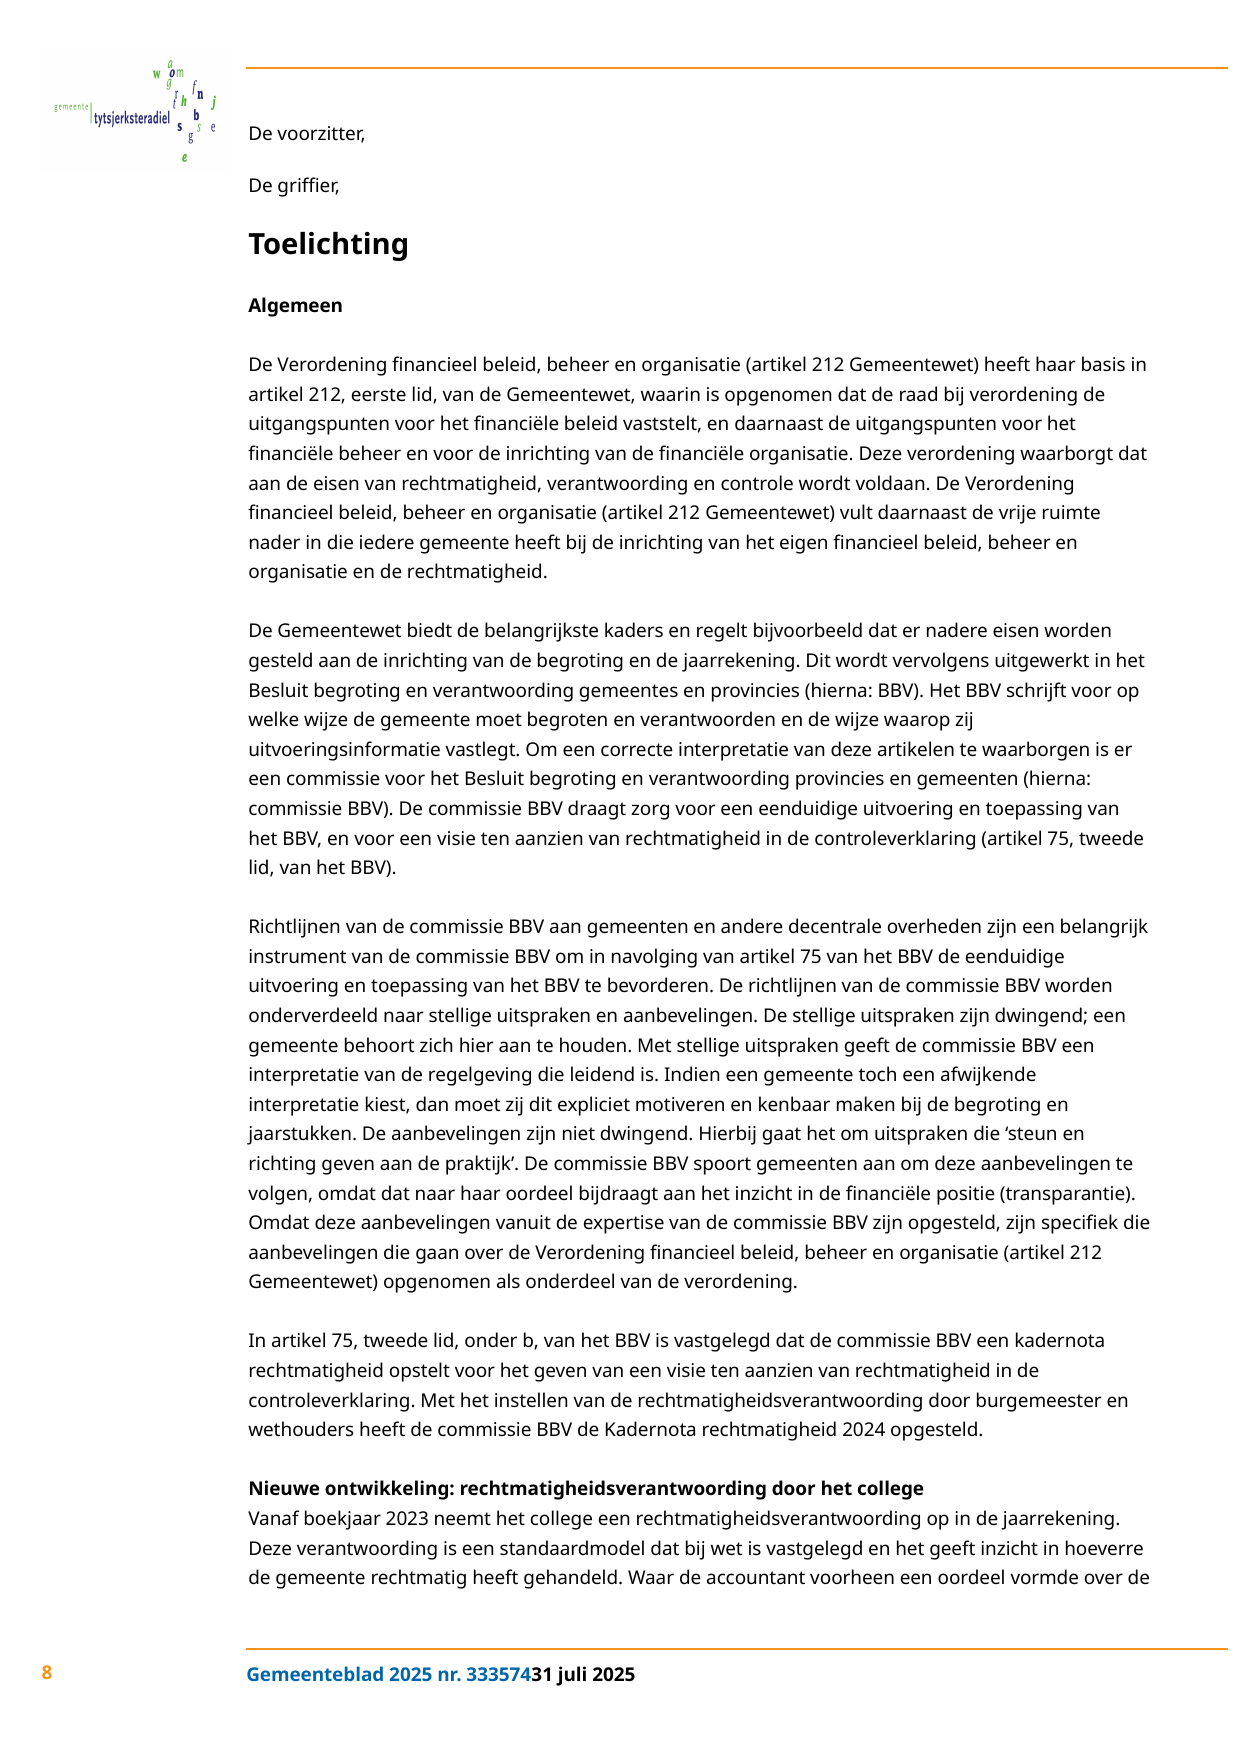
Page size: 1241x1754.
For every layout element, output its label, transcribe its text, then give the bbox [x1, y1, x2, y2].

text De voorzitter, [248, 121, 1152, 146]
picture [41, 47, 231, 172]
text De Verordening financieel beleid, beheer en organisatie (artikel 212 Gemeentewet) heeft haar basis in artikel 212, eerste lid, van de Gemeentewet, waarin is opgenomen dat de raad bij verordening de uitgangspunten voor het financiële beleid vaststelt, en daarnaast de uitgangspunten voor het financiële beheer en voor de inrichting van de financiële organisatie. Deze verordening waarborgt dat aan de eisen van rechtmatigheid, verantwoording en controle wordt voldaan. De Verordening financieel beleid, beheer en organisatie (artikel 212 Gemeentewet) vult daarnaast de vrije ruimte nader in die iedere gemeente heeft bij de inrichting van het eigen financieel beleid, beheer en organisatie en de rechtmatigheid. [248, 351, 1152, 584]
text De griffier, [248, 172, 1152, 198]
text De Gemeentewet biedt de belangrijkste kaders en regelt bijvoorbeeld dat er nadere eisen worden gesteld aan de inrichting van de begroting en de jaarrekening. Dit wordt vervolgens uitgewerkt in het Besluit begroting en verantwoording gemeentes en provincies (hierna: BBV). Het BBV schrijft voor op welke wijze de gemeente moet begroten en verantwoorden en de wijze waarop zij uitvoeringsinformatie vastlegt. Om een correcte interpretatie van deze artikelen te waarborgen is er een commissie voor het Besluit begroting en verantwoording provincies en gemeenten (hierna: commissie BBV). De commissie BBV draagt zorg voor een eenduidige uitvoering en toepassing van het BBV, en voor een visie ten aanzien van rechtmatigheid in de controleverklaring (artikel 75, tweede lid, van het BBV). [248, 618, 1152, 880]
text Nieuwe ontwikkeling: rechtmatigheidsverantwoording door het college [248, 1476, 1152, 1501]
text Toelichting [248, 223, 1152, 263]
text Algemeen [248, 292, 1152, 318]
text In artikel 75, tweede lid, onder b, van het BBV is vastgelegd dat de commissie BBV een kadernota rechtmatigheid opstelt voor het geven van een visie ten aanzien van rechtmatigheid in de controleverklaring. Met het instellen van de rechtmatigheidsverantwoording door burgemeester en wethouders heeft de commissie BBV de Kadernota rechtmatigheid 2024 opgesteld. [248, 1328, 1152, 1442]
text Vanaf boekjaar 2023 neemt het college een rechtmatigheidsverantwoording op in de jaarrekening. Deze verantwoording is een standaardmodel dat bij wet is vastgelegd en het geeft inzicht in hoeverre de gemeente rechtmatig heeft gehandeld. Waar de accountant voorheen een oordeel vormde over de [248, 1505, 1152, 1590]
text Richtlijnen van de commissie BBV aan gemeenten en andere decentrale overheden zijn een belangrijk instrument van de commissie BBV om in navolging van artikel 75 van het BBV de eenduidige uitvoering en toepassing van het BBV te bevorderen. De richtlijnen van de commissie BBV worden onderverdeeld naar stellige uitspraken en aanbevelingen. De stellige uitspraken zijn dwingend; een gemeente behoort zich hier aan te houden. Met stellige uitspraken geeft de commissie BBV een interpretatie van de regelgeving die leidend is. Indien een gemeente toch een afwijkende interpretatie kiest, dan moet zij dit expliciet motiveren en kenbaar maken bij de begroting en jaarstukken. De aanbevelingen zijn niet dwingend. Hierbij gaat het om uitspraken die ‘steun en richting geven aan de praktijk’. De commissie BBV spoort gemeenten aan om deze aanbevelingen te volgen, omdat dat naar haar oordeel bijdraagt aan het inzicht in de financiële positie (transparantie). Omdat deze aanbevelingen vanuit de expertise van de commissie BBV zijn opgesteld, zijn specifiek die aanbevelingen die gaan over de Verordening financieel beleid, beheer en organisatie (artikel 212 Gemeentewet) opgenomen als onderdeel van de verordening. [248, 913, 1152, 1294]
